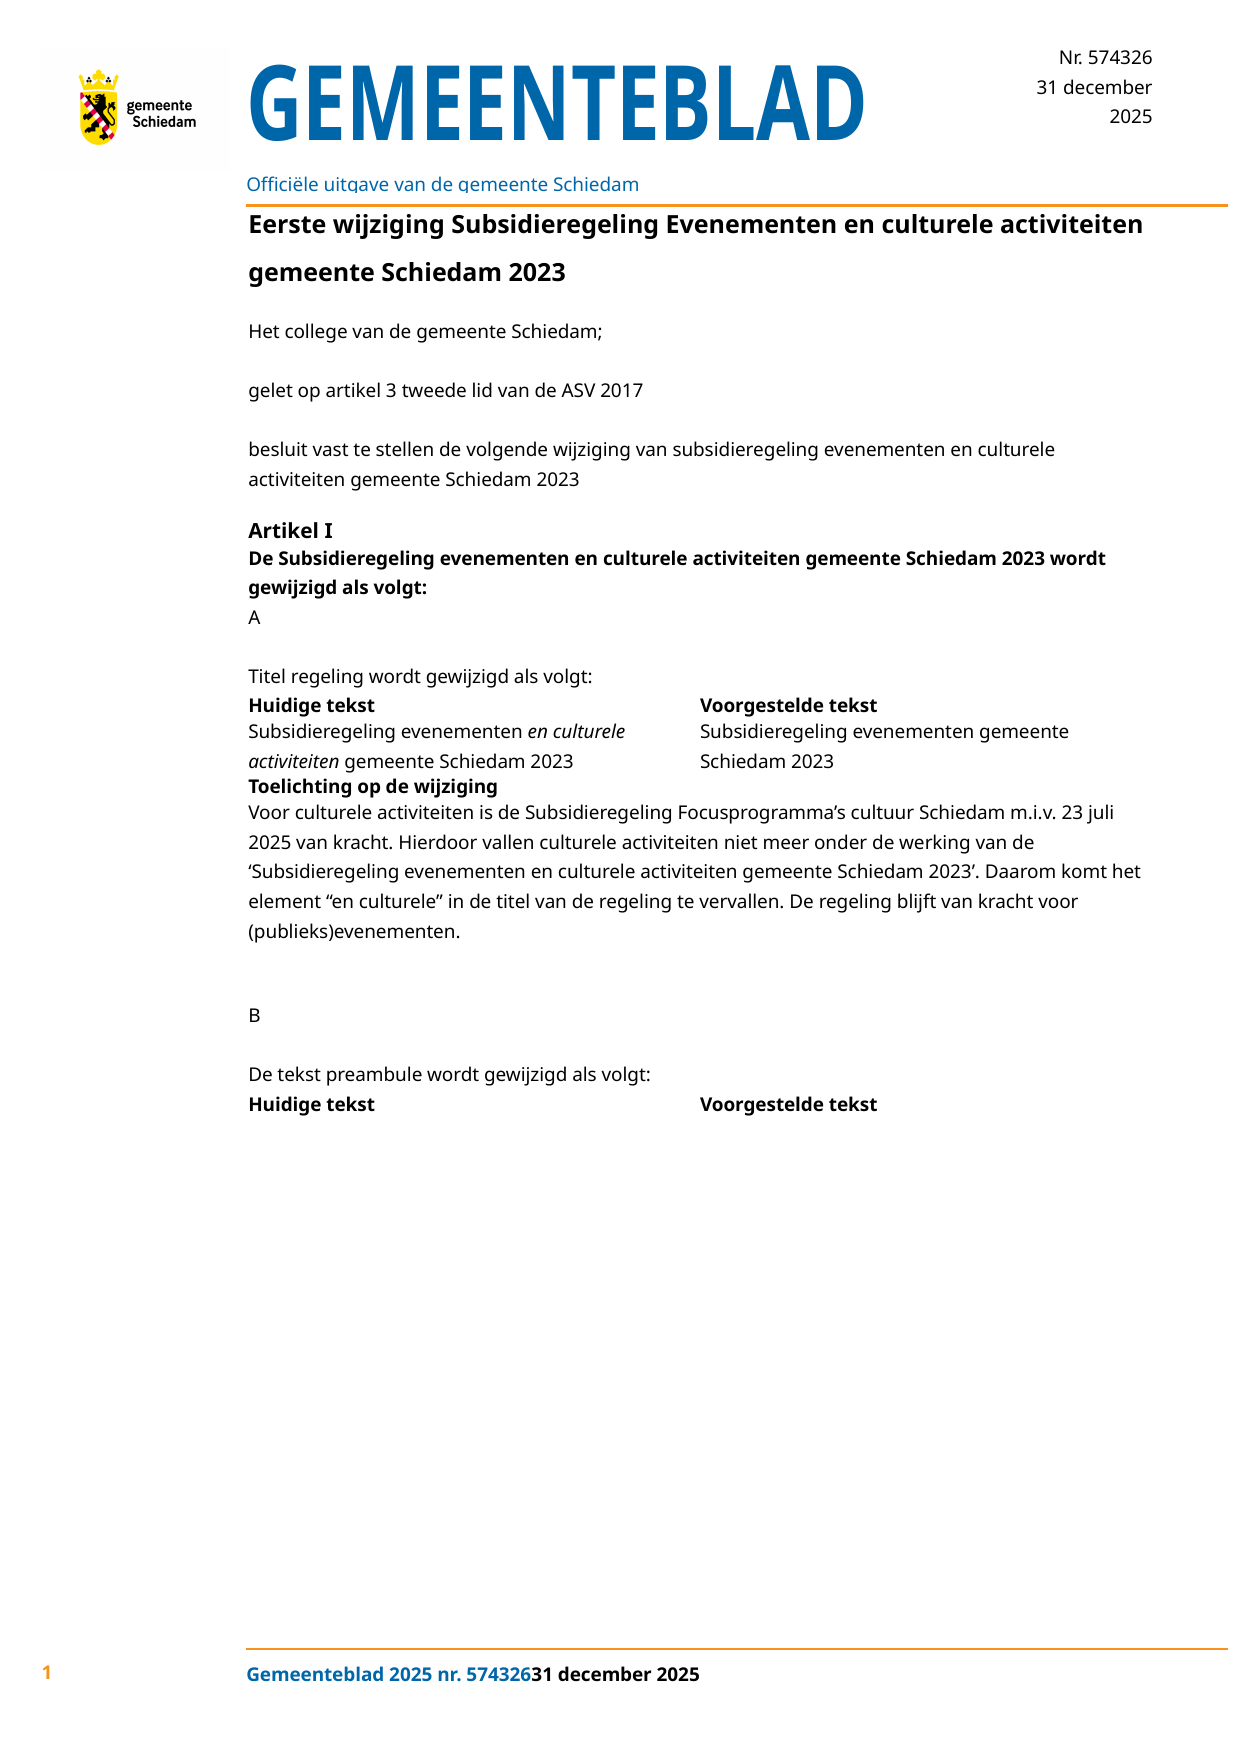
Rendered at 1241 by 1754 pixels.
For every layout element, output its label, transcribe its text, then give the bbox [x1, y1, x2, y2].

text gelet op artikel 3 tweede lid van de ASV 2017 [248, 377, 1152, 403]
text Artikel I [248, 516, 1152, 545]
text A [248, 604, 1152, 629]
text Het college van de gemeente Schiedam; [248, 318, 1152, 344]
table_header Voorgestelde tekst [700, 693, 1152, 718]
table_cell Toelichting op de wijziging [248, 774, 1152, 799]
picture [41, 47, 231, 172]
text B [248, 1002, 1152, 1028]
text De Subsidieregeling evenementen en culturele activiteiten gemeente Schiedam 2023 wordt gewijzigd als volgt: [248, 545, 1152, 600]
table_cell Voor culturele activiteiten is de Subsidieregeling Focusprogramma’s cultuur Schiedam m.i.v. 23 juli 2025 van kracht. Hierdoor vallen culturele activiteiten niet meer onder de werking van de ‘Subsidieregeling evenementen en culturele activiteiten gemeente Schiedam 2023’. Daarom komt het element “en culturele” in de titel van de regeling te vervallen. De regeling blijft van kracht voor (publieks)evenementen. [248, 800, 1152, 943]
table_cell Subsidieregeling evenementen gemeente Schiedam 2023 [700, 719, 1152, 774]
table_header Voorgestelde tekst [700, 1091, 1152, 1117]
text Eerste wijziging Subsidieregeling Evenementen en culturele activiteiten gemeente Schiedam 2023 [248, 207, 1152, 288]
text Titel regeling wordt gewijzigd als volgt: [248, 663, 1152, 689]
text De tekst preambule wordt gewijzigd als volgt: [248, 1061, 1152, 1087]
table_header Huidige tekst [248, 693, 700, 718]
table_cell Subsidieregeling evenementen en culturele activiteiten gemeente Schiedam 2023 [248, 719, 700, 774]
table_cell [248, 944, 1152, 969]
table_header Huidige tekst [248, 1091, 700, 1117]
text besluit vast te stellen de volgende wijziging van subsidieregeling evenementen en culturele activiteiten gemeente Schiedam 2023 [248, 436, 1152, 492]
